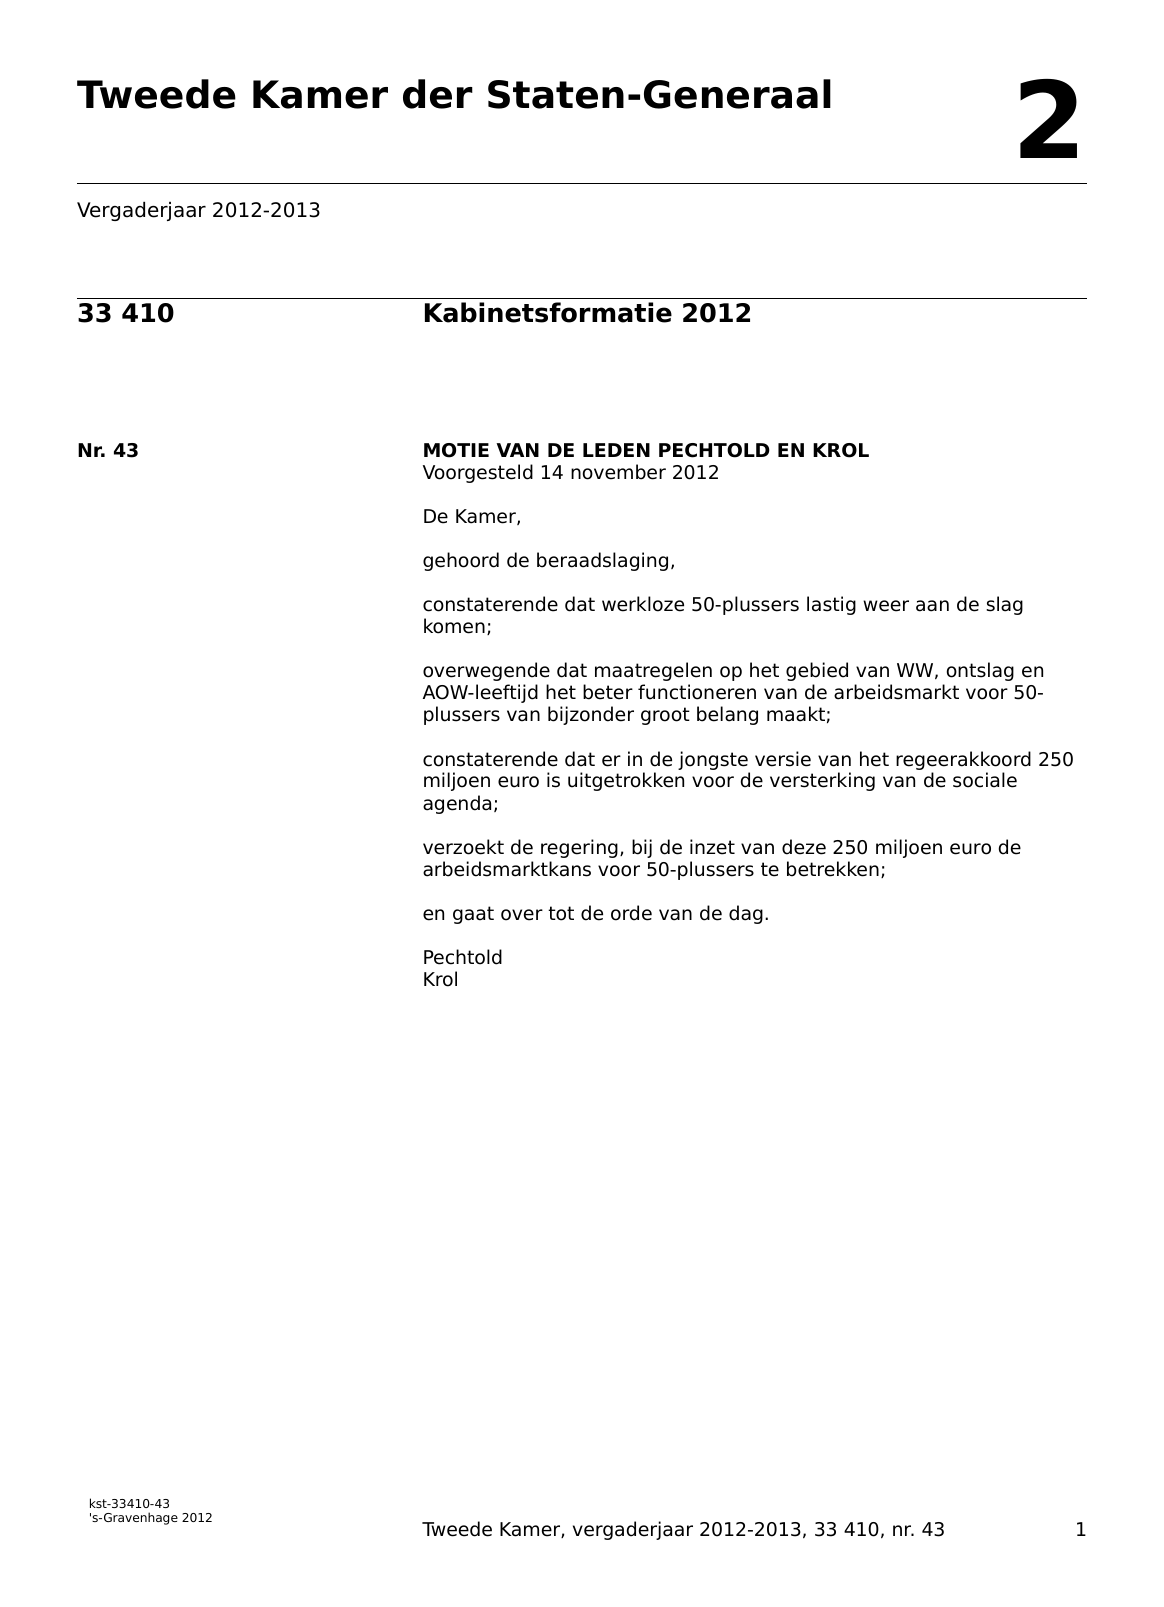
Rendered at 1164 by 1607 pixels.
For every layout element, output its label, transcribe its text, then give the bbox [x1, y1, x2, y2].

text Voorgesteld 14 november 2012 [422, 462, 1087, 484]
text De Kamer, [422, 506, 1087, 528]
text 's-Gravenhage 2012 [88, 1511, 323, 1525]
text constaterende dat er in de jongste versie van het regeerakkoord 250 miljoen euro is uitgetrokken voor de versterking van de sociale agenda; [422, 748, 1087, 814]
table_cell Vergaderjaar 2012-2013 [77, 184, 1087, 298]
subtitle Nr. 43 MOTIE VAN DE LEDEN PECHTOLD EN KROL [77, 440, 1087, 462]
text kst-33410-43 [88, 1497, 323, 1511]
text en gaat over tot de orde van de dag. [422, 903, 1087, 925]
text overwegende dat maatregelen op het gebied van WW, ontslag en AOW-leeftijd het beter functioneren van de arbeidsmarkt voor 50-plussers van bijzonder groot belang maakt; [422, 660, 1087, 726]
text gehoord de beraadslaging, [422, 550, 1087, 572]
text constaterende dat werkloze 50-plussers lastig weer aan de slag komen; [422, 594, 1087, 638]
subtitle 33 410 Kabinetsformatie 2012 [77, 299, 1087, 329]
table_header Tweede Kamer der Staten-Generaal [77, 59, 886, 183]
text verzoekt de regering, bij de inzet van deze 250 miljoen euro de arbeidsmarktkans voor 50-plussers te betrekken; [422, 837, 1087, 881]
table_header 2 [886, 59, 1087, 183]
text Pechtold [422, 947, 1087, 969]
text Krol [422, 969, 1087, 991]
